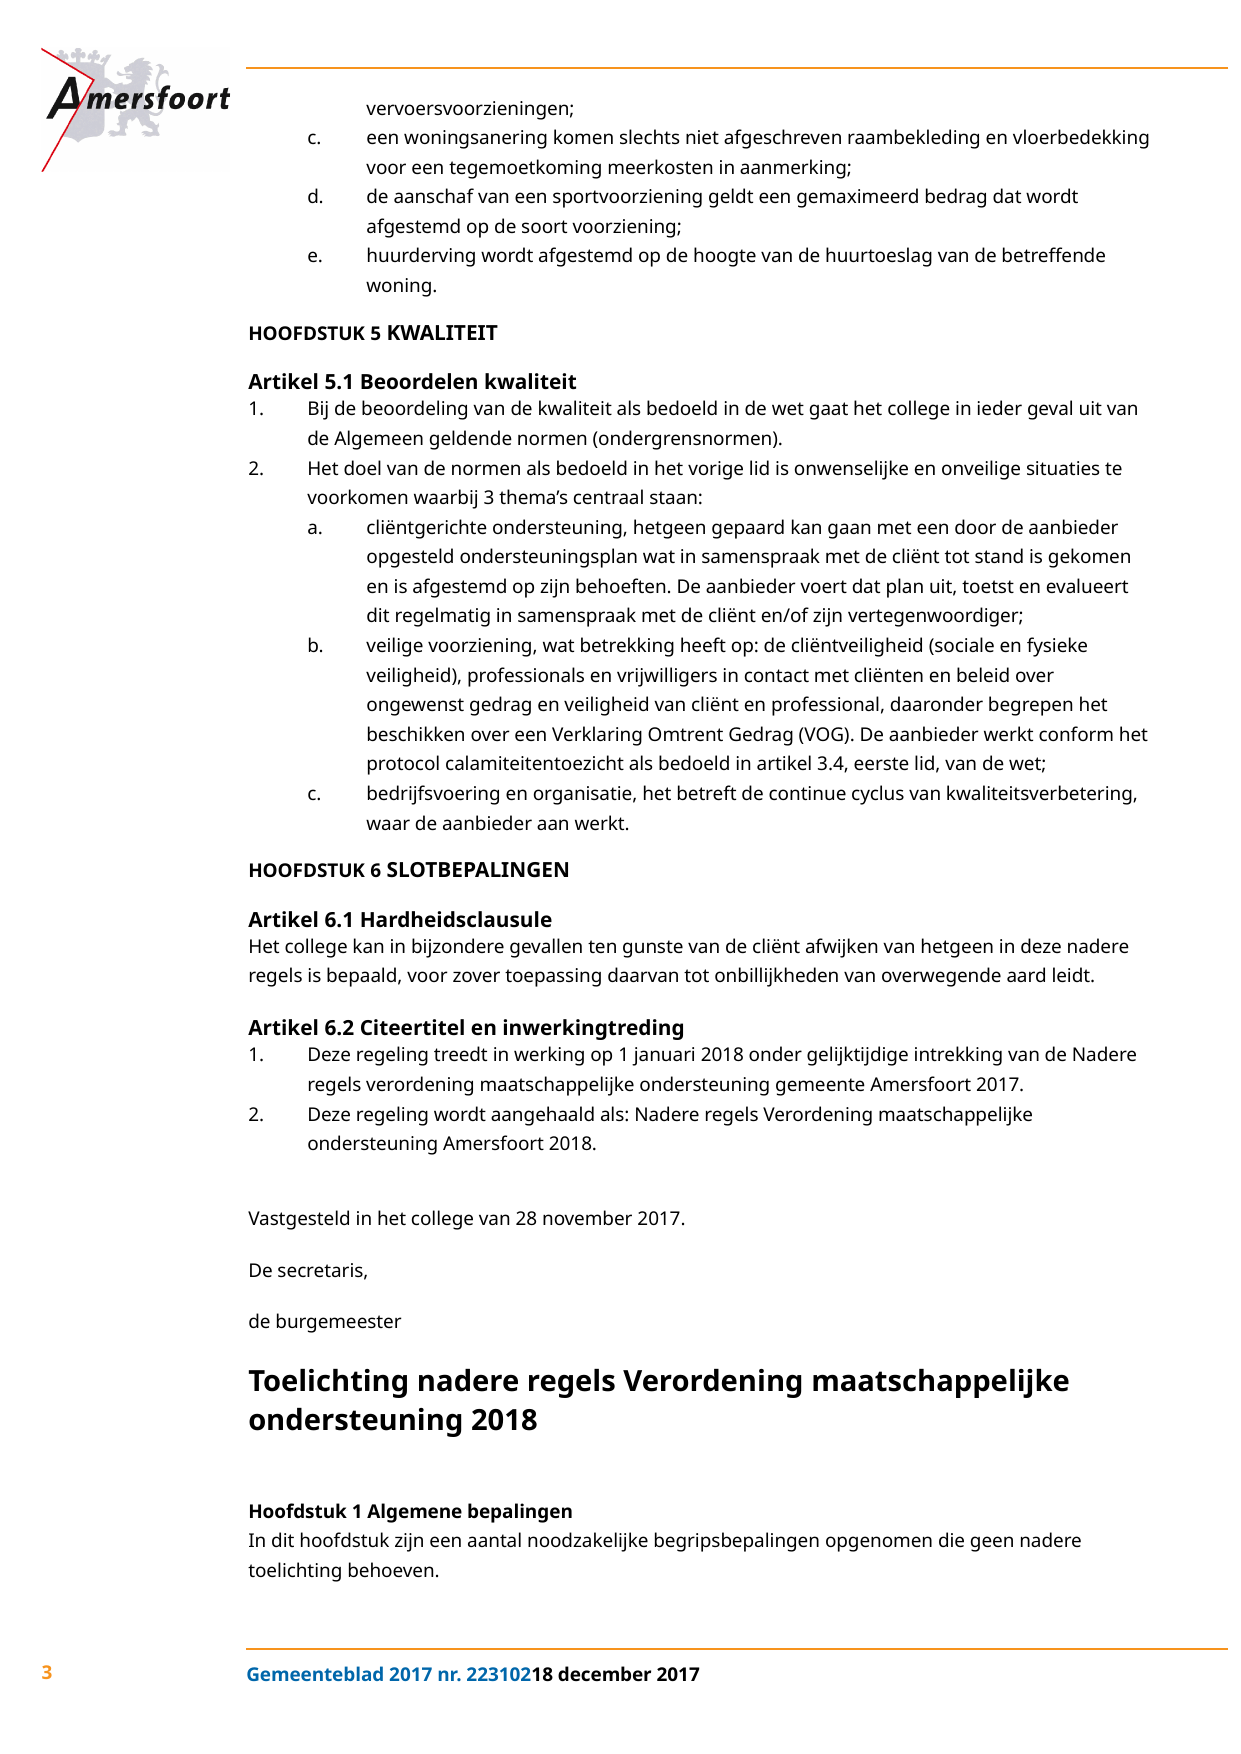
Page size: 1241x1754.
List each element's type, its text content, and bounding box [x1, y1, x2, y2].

list bedrijfsvoering en organisatie, het betreft de continue cyclus van kwaliteitsverbetering, waar de aanbieder aan werkt. [307, 780, 1152, 836]
list Deze regeling wordt aangehaald als: Nadere regels Verordening maatschappelijke ondersteuning Amersfoort 2018. [248, 1101, 1152, 1156]
list vervoersvoorzieningen; [307, 95, 1152, 121]
text Artikel 6.1 Hardheidsclausule [248, 905, 1152, 933]
text Artikel 6.2 Citeertitel en inwerkingtreding [248, 1013, 1152, 1042]
list huurderving wordt afgestemd op de hoogte van de huurtoeslag van de betreffende woning. [307, 243, 1152, 298]
list veilige voorziening, wat betrekking heeft op: de cliëntveiligheid (sociale en fysieke veiligheid), professionals en vrijwilligers in contact met cliënten en beleid over ongewenst gedrag en veiligheid van cliënt en professional, daaronder begrepen het beschikken over een Verklaring Omtrent Gedrag (VOG). De aanbieder werkt conform het protocol calamiteitentoezicht als bedoeld in artikel 3.4, eerste lid, van de wet; [307, 632, 1152, 776]
text de burgemeester [248, 1308, 1152, 1334]
text Vastgesteld in het college van 28 november 2017. [248, 1206, 1152, 1231]
text In dit hoofdstuk zijn een aantal noodzakelijke begripsbepalingen opgenomen die geen nadere toelichting behoeven. [248, 1528, 1152, 1583]
list een woningsanering komen slechts niet afgeschreven raambekleding en vloerbedekking voor een tegemoetkoming meerkosten in aanmerking; [307, 124, 1152, 180]
text Toelichting nadere regels Verordening maatschappelijke ondersteuning 2018 [248, 1360, 1152, 1439]
list Deze regeling treedt in werking op 1 januari 2018 onder gelijktijdige intrekking van de Nadere regels verordening maatschappelijke ondersteuning gemeente Amersfoort 2017. [248, 1042, 1152, 1097]
text De secretaris, [248, 1257, 1152, 1283]
text Hoofdstuk 1 Algemene bepalingen [248, 1498, 1152, 1524]
list de aanschaf van een sportvoorziening geldt een gemaximeerd bedrag dat wordt afgestemd op de soort voorziening; [307, 183, 1152, 239]
list cliëntgerichte ondersteuning, hetgeen gepaard kan gaan met een door de aanbieder opgesteld ondersteuningsplan wat in samenspraak met de cliënt tot stand is gekomen en is afgestemd op zijn behoeften. De aanbieder voert dat plan uit, toetst en evalueert dit regelmatig in samenspraak met de cliënt en/of zijn vertegenwoordiger; [307, 514, 1152, 628]
text Artikel 5.1 Beoordelen kwaliteit [248, 367, 1152, 396]
picture [41, 47, 231, 172]
list Het doel van de normen als bedoeld in het vorige lid is onwenselijke en onveilige situaties te voorkomen waarbij 3 thema’s centraal staan: [248, 455, 1152, 510]
text Het college kan in bijzondere gevallen ten gunste van de cliënt afwijken van hetgeen in deze nadere regels is bepaald, voor zover toepassing daarvan tot onbillijkheden van overwegende aard leidt. [248, 933, 1152, 988]
text HOOFDSTUK 6 SLOTBEPALINGEN [248, 855, 1152, 884]
list Bij de beoordeling van de kwaliteit als bedoeld in de wet gaat het college in ieder geval uit van de Algemeen geldende normen (ondergrensnormen). [248, 396, 1152, 451]
text HOOFDSTUK 5 KWALITEIT [248, 318, 1152, 346]
